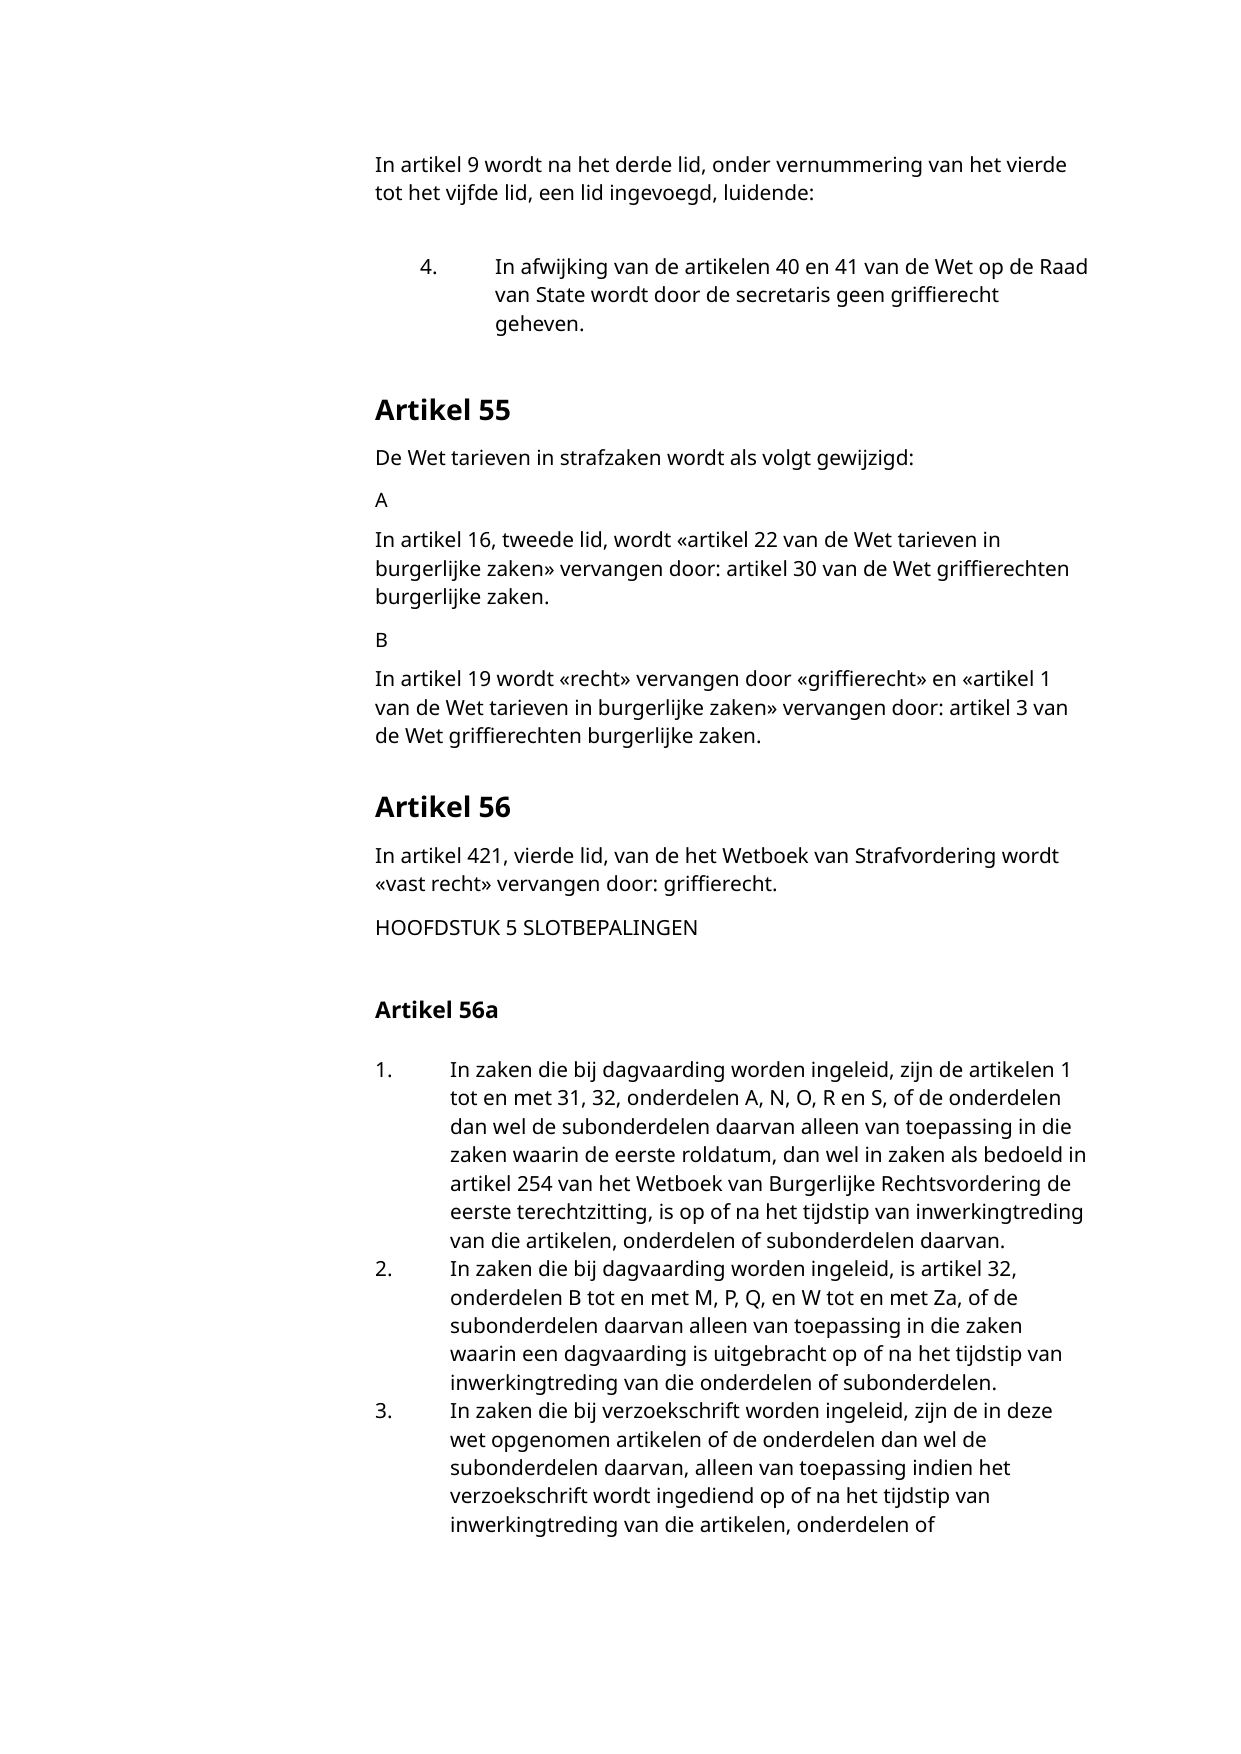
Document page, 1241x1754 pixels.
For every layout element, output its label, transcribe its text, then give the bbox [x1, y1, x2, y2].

list In zaken die bij dagvaarding worden ingeleid, zijn de artikelen 1 tot en met 31, 32, onderdelen A, N, O, R en S, of de onderdelen dan wel de subonderdelen daarvan alleen van toepassing in die zaken waarin de eerste roldatum, dan wel in zaken als bedoeld in artikel 254 van het Wetboek van Burgerlijke Rechtsvordering de eerste terechtzitting, is op of na het tijdstip van inwerkingtreding van die artikelen, onderdelen of subonderdelen daarvan. [375, 1055, 1090, 1254]
list In zaken die bij verzoekschrift worden ingeleid, zijn de in deze wet opgenomen artikelen of de onderdelen dan wel de subonderdelen daarvan, alleen van toepassing indien het verzoekschrift wordt ingediend op of na het tijdstip van inwerkingtreding van die artikelen, onderdelen of [375, 1396, 1090, 1538]
list In zaken die bij dagvaarding worden ingeleid, is artikel 32, onderdelen B tot en met M, P, Q, en W tot en met Za, of de subonderdelen daarvan alleen van toepassing in die zaken waarin een dagvaarding is uitgebracht op of na het tijdstip van inwerkingtreding van die onderdelen of subonderdelen. [375, 1254, 1090, 1396]
subtitle Artikel 55 [375, 390, 1090, 428]
text In artikel 16, tweede lid, wordt «artikel 22 van de Wet tarieven in burgerlijke zaken» vervangen door: artikel 30 van de Wet griffierechten burgerlijke zaken. [375, 526, 1090, 611]
subtitle HOOFDSTUK 5 SLOTBEPALINGEN [375, 913, 1090, 941]
text In artikel 9 wordt na het derde lid, onder vernummering van het vierde tot het vijfde lid, een lid ingevoegd, luidende: [375, 150, 1090, 207]
list In afwijking van de artikelen 40 en 41 van de Wet op de Raad van State wordt door de secretaris geen griffierecht geheven. [420, 252, 1090, 337]
subtitle Artikel 56 [375, 787, 1090, 826]
text De Wet tarieven in strafzaken wordt als volgt gewijzigd: [375, 443, 1090, 472]
subtitle Artikel 56a [375, 994, 1090, 1025]
text In artikel 421, vierde lid, van de het Wetboek van Strafvordering wordt «vast recht» vervangen door: griffierecht. [375, 841, 1090, 898]
text B [375, 626, 1090, 653]
text In artikel 19 wordt «recht» vervangen door «griffierecht» en «artikel 1 van de Wet tarieven in burgerlijke zaken» vervangen door: artikel 3 van de Wet griffierechten burgerlijke zaken. [375, 664, 1090, 750]
text A [375, 487, 1090, 514]
